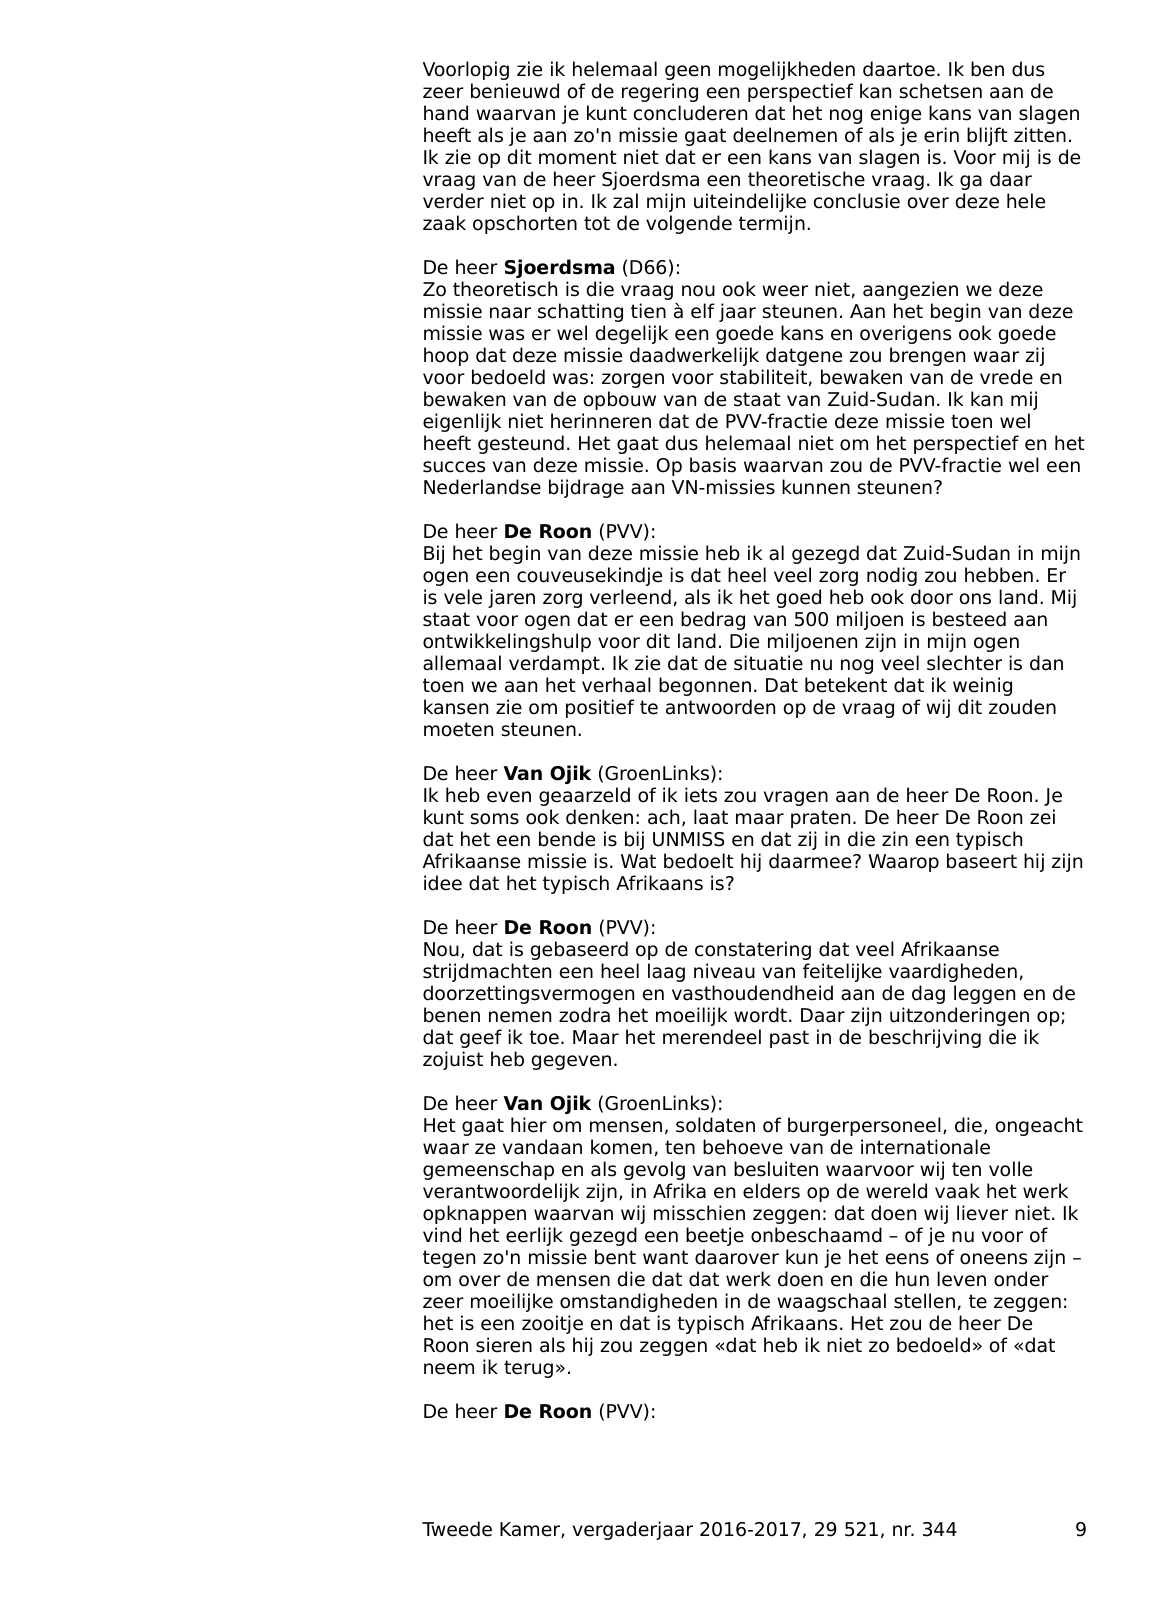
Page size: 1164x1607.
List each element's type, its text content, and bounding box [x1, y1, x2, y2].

text De heer De Roon (PVV): [422, 1401, 1087, 1423]
text Voorlopig zie ik helemaal geen mogelijkheden daartoe. Ik ben dus zeer benieuwd of de regering een perspectief kan schetsen aan de hand waarvan je kunt concluderen dat het nog enige kans van slagen heeft als je aan zo'n missie gaat deelnemen of als je erin blijft zitten. Ik zie op dit moment niet dat er een kans van slagen is. Voor mij is de vraag van de heer Sjoerdsma een theoretische vraag. Ik ga daar verder niet op in. Ik zal mijn uiteindelijke conclusie over deze hele zaak opschorten tot de volgende termijn. [422, 59, 1087, 235]
text De heer Van Ojik (GroenLinks): [422, 1093, 1087, 1115]
text Het gaat hier om mensen, soldaten of burgerpersoneel, die, ongeacht waar ze vandaan komen, ten behoeve van de internationale gemeenschap en als gevolg van besluiten waarvoor wij ten volle verantwoordelijk zijn, in Afrika en elders op de wereld vaak het werk opknappen waarvan wij misschien zeggen: dat doen wij liever niet. Ik vind het eerlijk gezegd een beetje onbeschaamd – of je nu voor of tegen zo'n missie bent want daarover kun je het eens of oneens zijn – om over de mensen die dat dat werk doen en die hun leven onder zeer moeilijke omstandigheden in de waagschaal stellen, te zeggen: het is een zooitje en dat is typisch Afrikaans. Het zou de heer De Roon sieren als hij zou zeggen «dat heb ik niet zo bedoeld» of «dat neem ik terug». [422, 1115, 1087, 1379]
text Zo theoretisch is die vraag nou ook weer niet, aangezien we deze missie naar schatting tien à elf jaar steunen. Aan het begin van deze missie was er wel degelijk een goede kans en overigens ook goede hoop dat deze missie daadwerkelijk datgene zou brengen waar zij voor bedoeld was: zorgen voor stabiliteit, bewaken van de vrede en bewaken van de opbouw van de staat van Zuid-Sudan. Ik kan mij eigenlijk niet herinneren dat de PVV-fractie deze missie toen wel heeft gesteund. Het gaat dus helemaal niet om het perspectief en het succes van deze missie. Op basis waarvan zou de PVV-fractie wel een Nederlandse bijdrage aan VN-missies kunnen steunen? [422, 279, 1087, 499]
text Nou, dat is gebaseerd op de constatering dat veel Afrikaanse strijdmachten een heel laag niveau van feitelijke vaardigheden, doorzettingsvermogen en vasthoudendheid aan de dag leggen en de benen nemen zodra het moeilijk wordt. Daar zijn uitzonderingen op; dat geef ik toe. Maar het merendeel past in de beschrijving die ik zojuist heb gegeven. [422, 939, 1087, 1071]
text De heer Sjoerdsma (D66): [422, 257, 1087, 279]
text De heer De Roon (PVV): [422, 521, 1087, 543]
text Bij het begin van deze missie heb ik al gezegd dat Zuid-Sudan in mijn ogen een couveusekindje is dat heel veel zorg nodig zou hebben. Er is vele jaren zorg verleend, als ik het goed heb ook door ons land. Mij staat voor ogen dat er een bedrag van 500 miljoen is besteed aan ontwikkelingshulp voor dit land. Die miljoenen zijn in mijn ogen allemaal verdampt. Ik zie dat de situatie nu nog veel slechter is dan toen we aan het verhaal begonnen. Dat betekent dat ik weinig kansen zie om positief te antwoorden op de vraag of wij dit zouden moeten steunen. [422, 543, 1087, 741]
text De heer De Roon (PVV): [422, 917, 1087, 939]
text Ik heb even geaarzeld of ik iets zou vragen aan de heer De Roon. Je kunt soms ook denken: ach, laat maar praten. De heer De Roon zei dat het een bende is bij UNMISS en dat zij in die zin een typisch Afrikaanse missie is. Wat bedoelt hij daarmee? Waarop baseert hij zijn idee dat het typisch Afrikaans is? [422, 785, 1087, 895]
text De heer Van Ojik (GroenLinks): [422, 763, 1087, 785]
